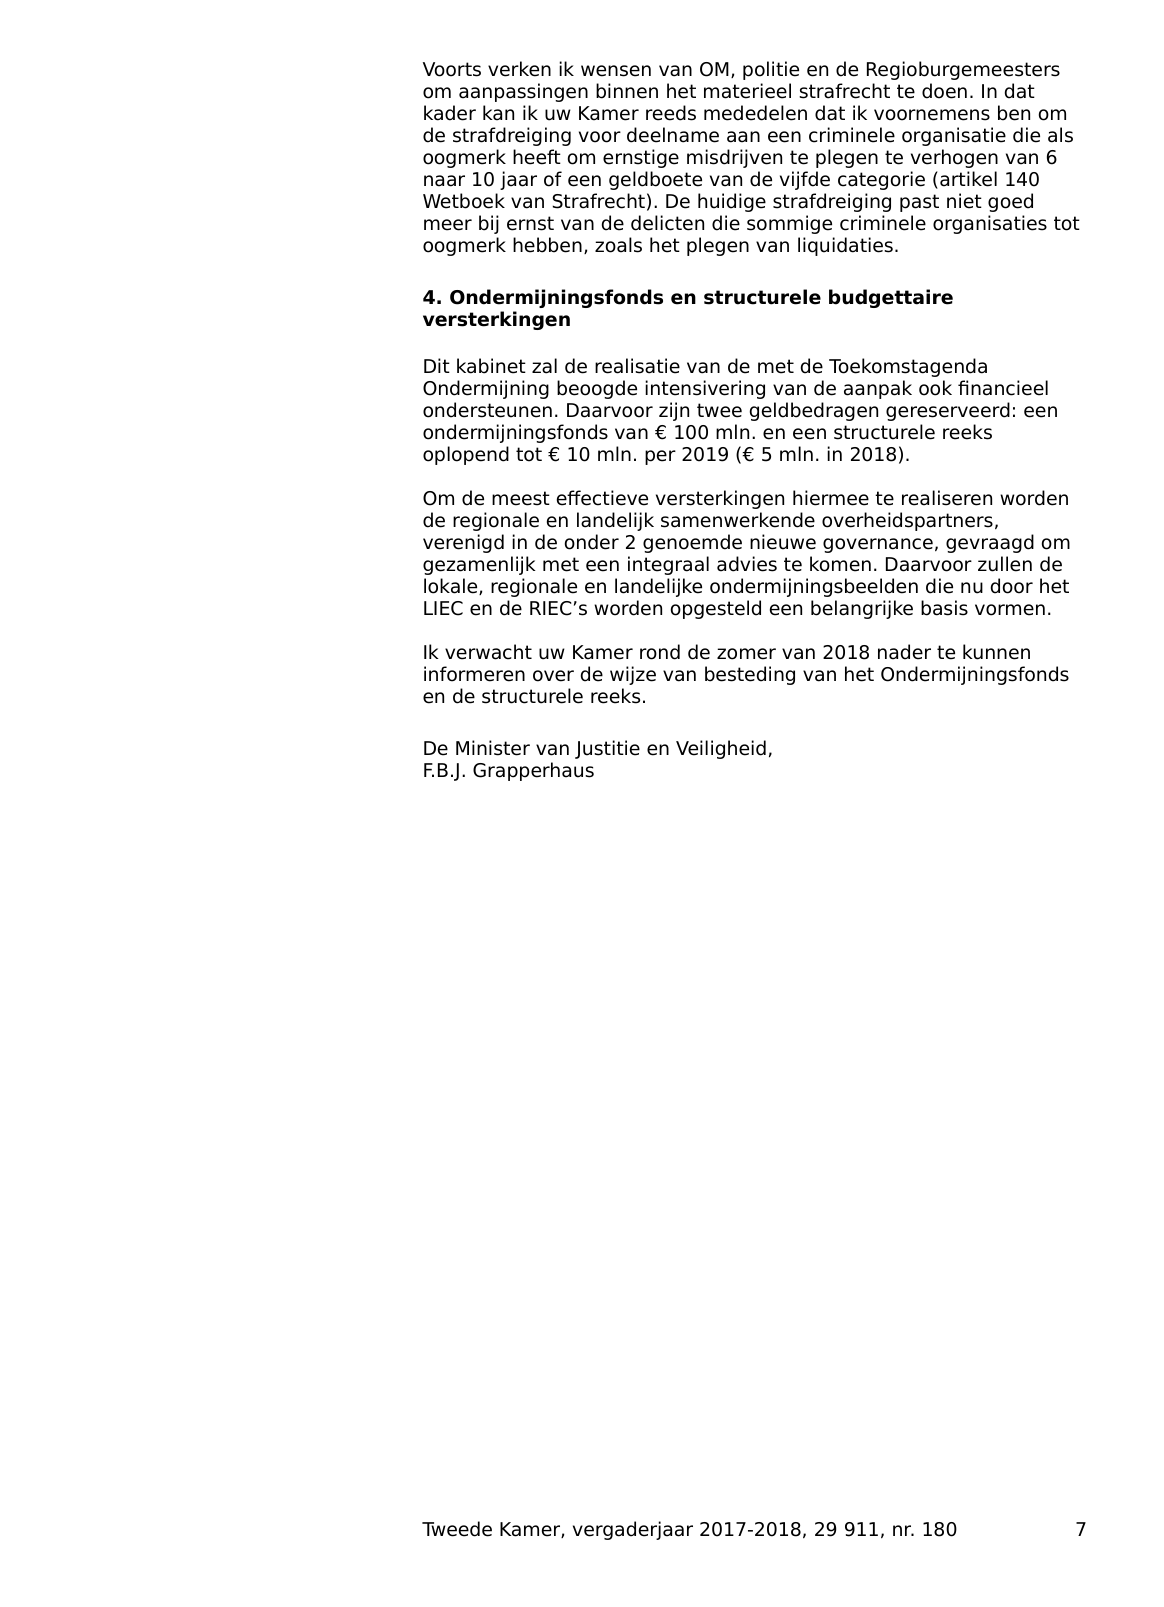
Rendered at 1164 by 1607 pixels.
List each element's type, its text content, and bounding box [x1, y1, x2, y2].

text De Minister van Justitie en Veiligheid, F.B.J. Grapperhaus [422, 738, 1087, 782]
text Voorts verken ik wensen van OM, politie en de Regioburgemeesters om aanpassingen binnen het materieel strafrecht te doen. In dat kader kan ik uw Kamer reeds mededelen dat ik voornemens ben om de strafdreiging voor deelname aan een criminele organisatie die als oogmerk heeft om ernstige misdrijven te plegen te verhogen van 6 naar 10 jaar of een geldboete van de vijfde categorie (artikel 140 Wetboek van Strafrecht). De huidige strafdreiging past niet goed meer bij ernst van de delicten die sommige criminele organisaties tot oogmerk hebben, zoals het plegen van liquidaties. [422, 59, 1087, 257]
text Om de meest effectieve versterkingen hiermee te realiseren worden de regionale en landelijk samenwerkende overheidspartners, verenigd in de onder 2 genoemde nieuwe governance, gevraagd om gezamenlijk met een integraal advies te komen. Daarvoor zullen de lokale, regionale en landelijke ondermijningsbeelden die nu door het LIEC en de RIEC’s worden opgesteld een belangrijke basis vormen. [422, 488, 1087, 620]
text Ik verwacht uw Kamer rond de zomer van 2018 nader te kunnen informeren over de wijze van besteding van het Ondermijningsfonds en de structurele reeks. [422, 642, 1087, 708]
text Dit kabinet zal de realisatie van de met de Toekomstagenda Ondermijning beoogde intensivering van de aanpak ook financieel ondersteunen. Daarvoor zijn twee geldbedragen gereserveerd: een ondermijningsfonds van € 100 mln. en een structurele reeks oplopend tot € 10 mln. per 2019 (€ 5 mln. in 2018). [422, 356, 1087, 466]
subtitle 4. Ondermijningsfonds en structurele budgettaire versterkingen [422, 287, 1087, 331]
